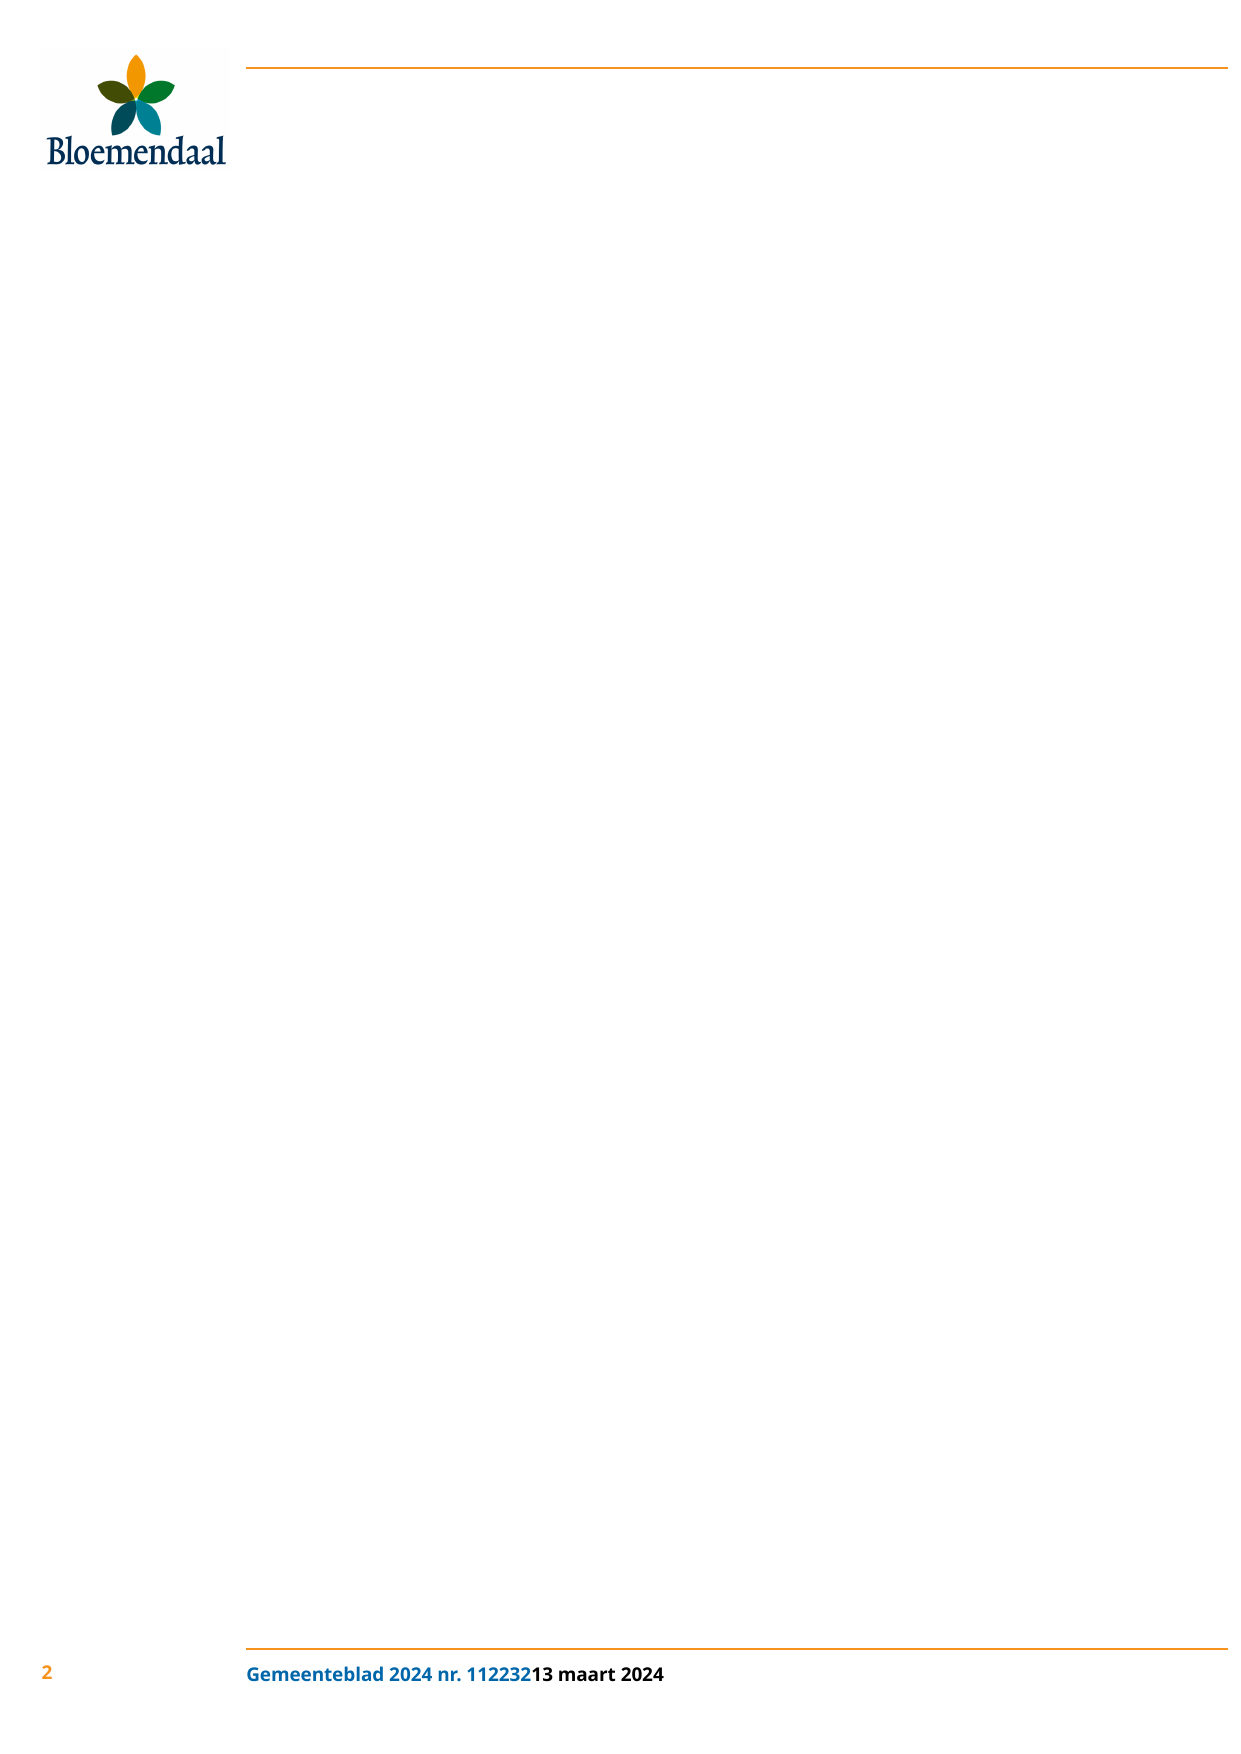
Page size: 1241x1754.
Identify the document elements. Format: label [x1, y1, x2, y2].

picture [41, 47, 231, 172]
